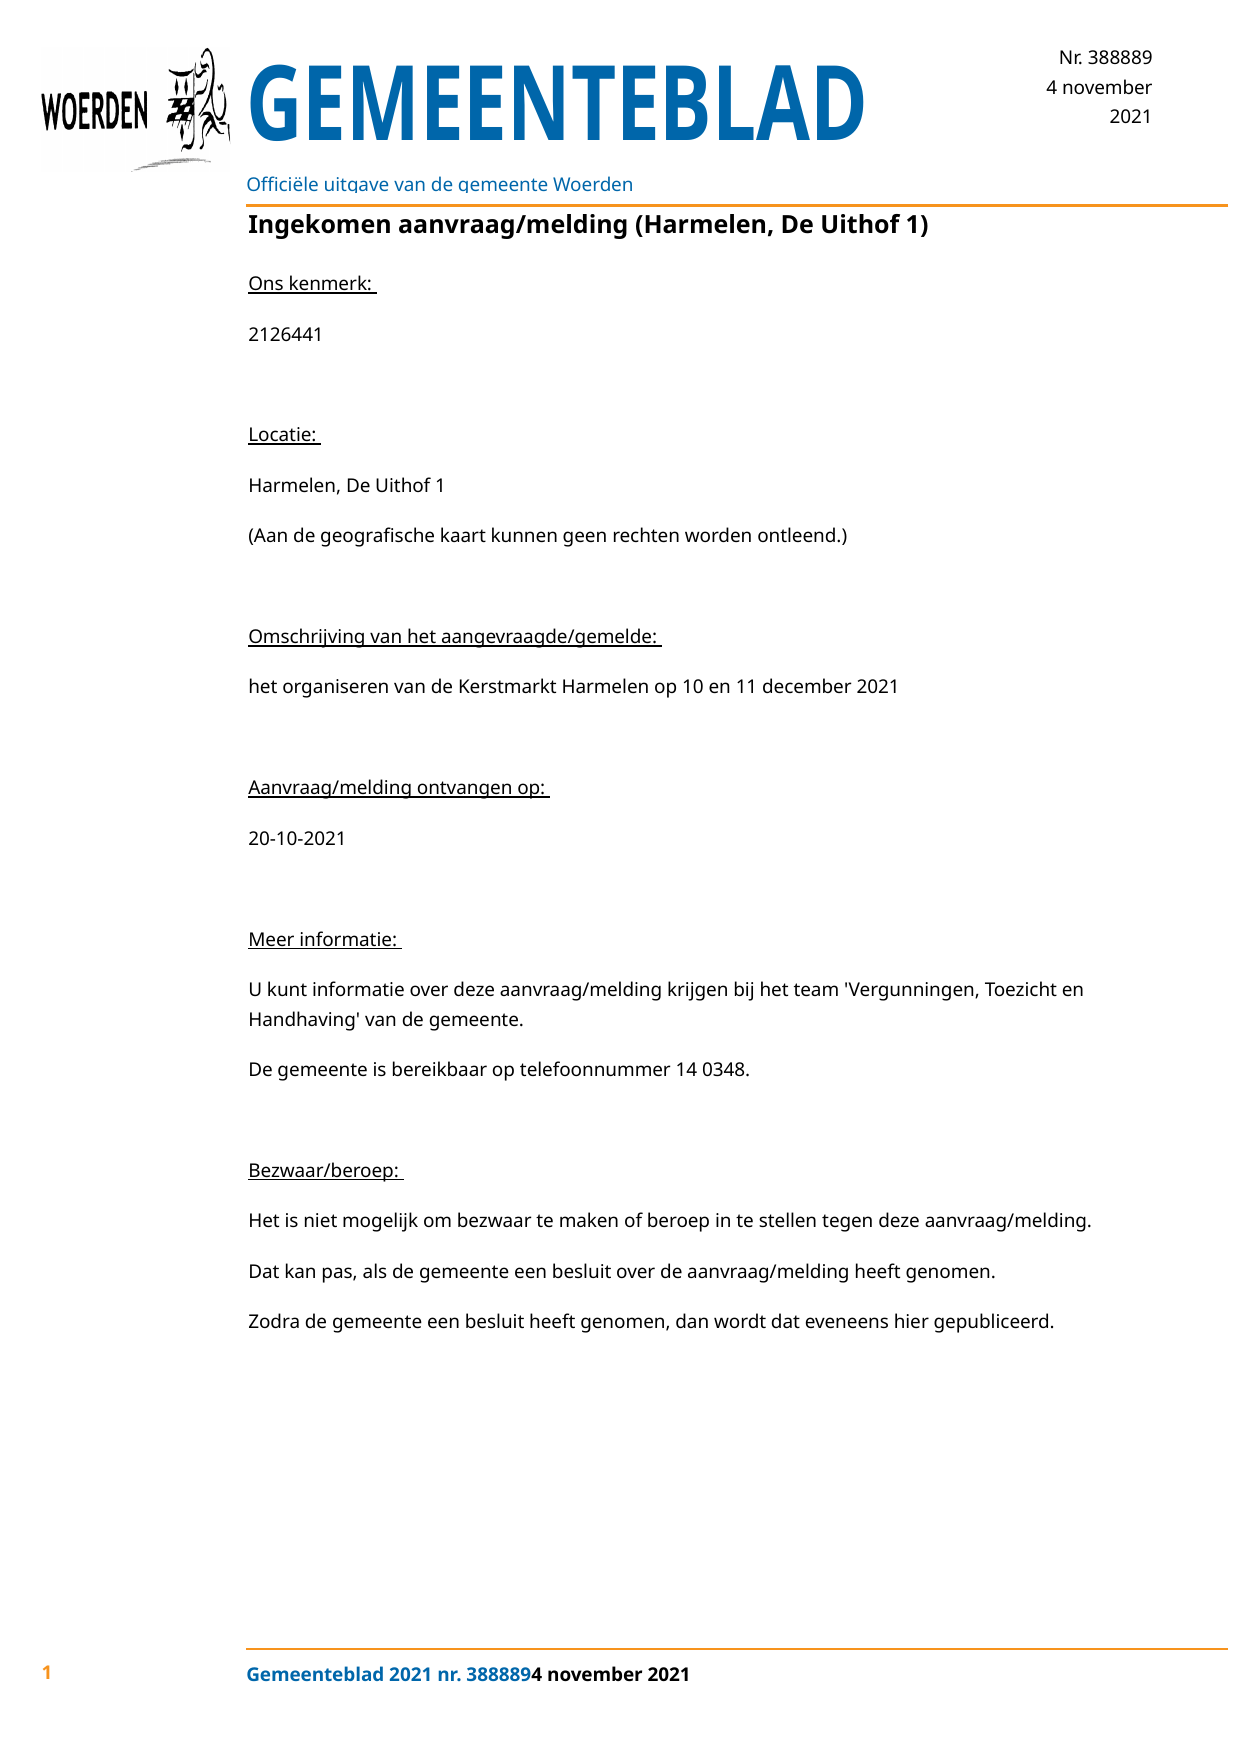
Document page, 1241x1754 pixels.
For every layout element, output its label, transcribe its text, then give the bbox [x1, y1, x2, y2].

text 2126441 [248, 321, 1152, 346]
text U kunt informatie over deze aanvraag/melding krijgen bij het team 'Vergunningen, Toezicht en Handhaving' van de gemeente. [248, 976, 1152, 1031]
text Omschrijving van het aangevraagde/gemelde: [248, 623, 1152, 649]
text Bezwaar/beroep: [248, 1157, 1152, 1183]
text Het is niet mogelijk om bezwaar te maken of beroep in te stellen tegen deze aanvraag/melding. [248, 1207, 1152, 1233]
text Ingekomen aanvraag/melding (Harmelen, De Uithof 1) [248, 207, 1152, 241]
text Dat kan pas, als de gemeente een besluit over de aanvraag/melding heeft genomen. [248, 1258, 1152, 1283]
text De gemeente is bereikbaar op telefoonnummer 14 0348. [248, 1056, 1152, 1082]
text Meer informatie: [248, 926, 1152, 951]
text 20-10-2021 [248, 825, 1152, 851]
text Aanvraag/melding ontvangen op: [248, 774, 1152, 800]
text het organiseren van de Kerstmarkt Harmelen op 10 en 11 december 2021 [248, 674, 1152, 699]
text Ons kenmerk: [248, 270, 1152, 296]
text (Aan de geografische kaart kunnen geen rechten worden ontleend.) [248, 522, 1152, 548]
text Zodra de gemeente een besluit heeft genomen, dan wordt dat eveneens hier gepubliceerd. [248, 1308, 1152, 1334]
picture [41, 47, 231, 172]
text Harmelen, De Uithof 1 [248, 472, 1152, 498]
text Locatie: [248, 422, 1152, 447]
